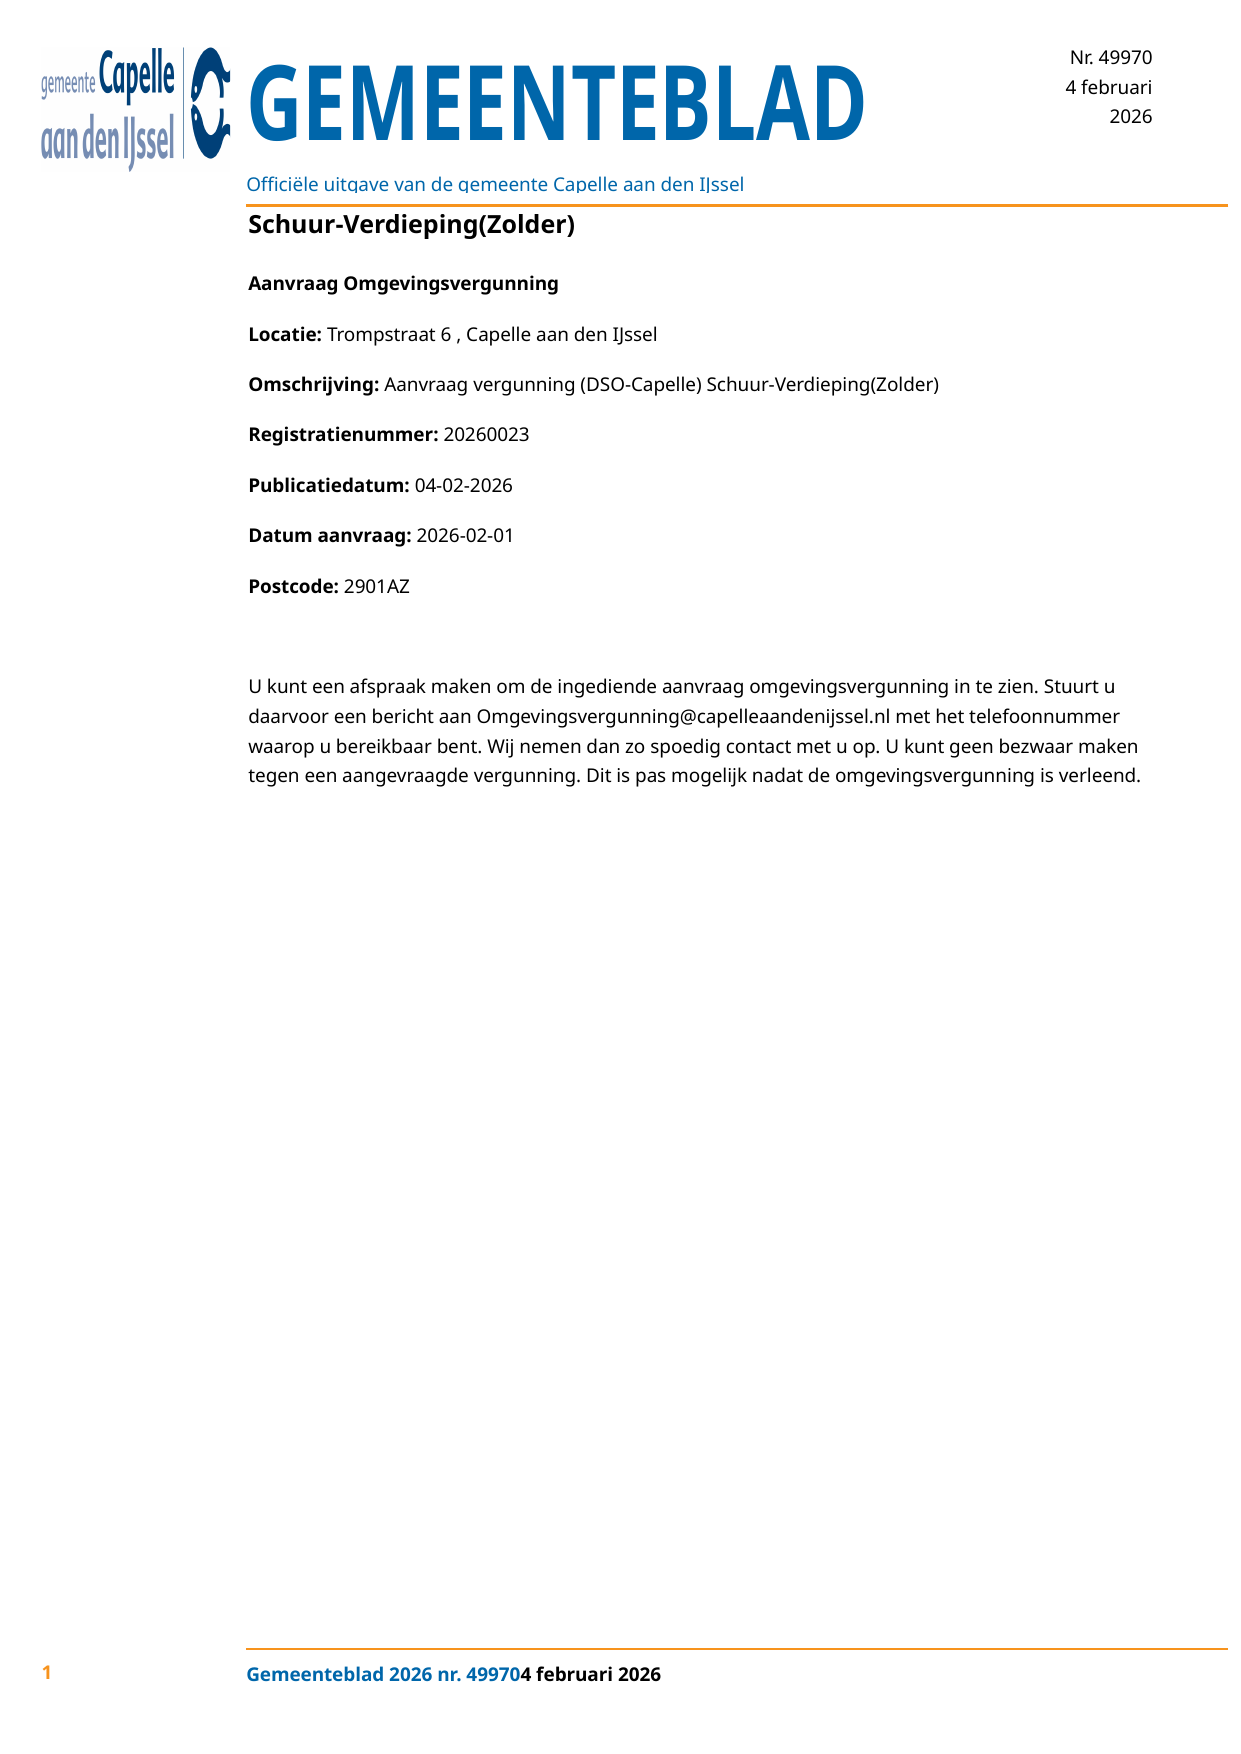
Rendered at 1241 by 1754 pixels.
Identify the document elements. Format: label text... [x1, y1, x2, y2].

text Schuur-Verdieping(Zolder) [248, 207, 1152, 241]
text Aanvraag Omgevingsvergunning [248, 270, 1152, 296]
text U kunt een afspraak maken om de ingediende aanvraag omgevingsvergunning in te zien. Stuurt u daarvoor een bericht aan Omgevingsvergunning@capelleaandenijssel.nl met het telefoonnummer waarop u bereikbaar bent. Wij nemen dan zo spoedig contact met u op. U kunt geen bezwaar maken tegen een aangevraagde vergunning. Dit is pas mogelijk nadat de omgevingsvergunning is verleend. [248, 674, 1152, 788]
text Omschrijving: Aanvraag vergunning (DSO-Capelle) Schuur-Verdieping(Zolder) [248, 371, 1152, 397]
text Registratienummer: 20260023 [248, 422, 1152, 447]
text Postcode: 2901AZ [248, 573, 1152, 598]
picture [41, 47, 231, 172]
text Publicatiedatum: 04-02-2026 [248, 472, 1152, 498]
text Datum aanvraag: 2026-02-01 [248, 522, 1152, 548]
text Locatie: Trompstraat 6 , Capelle aan den IJssel [248, 321, 1152, 346]
